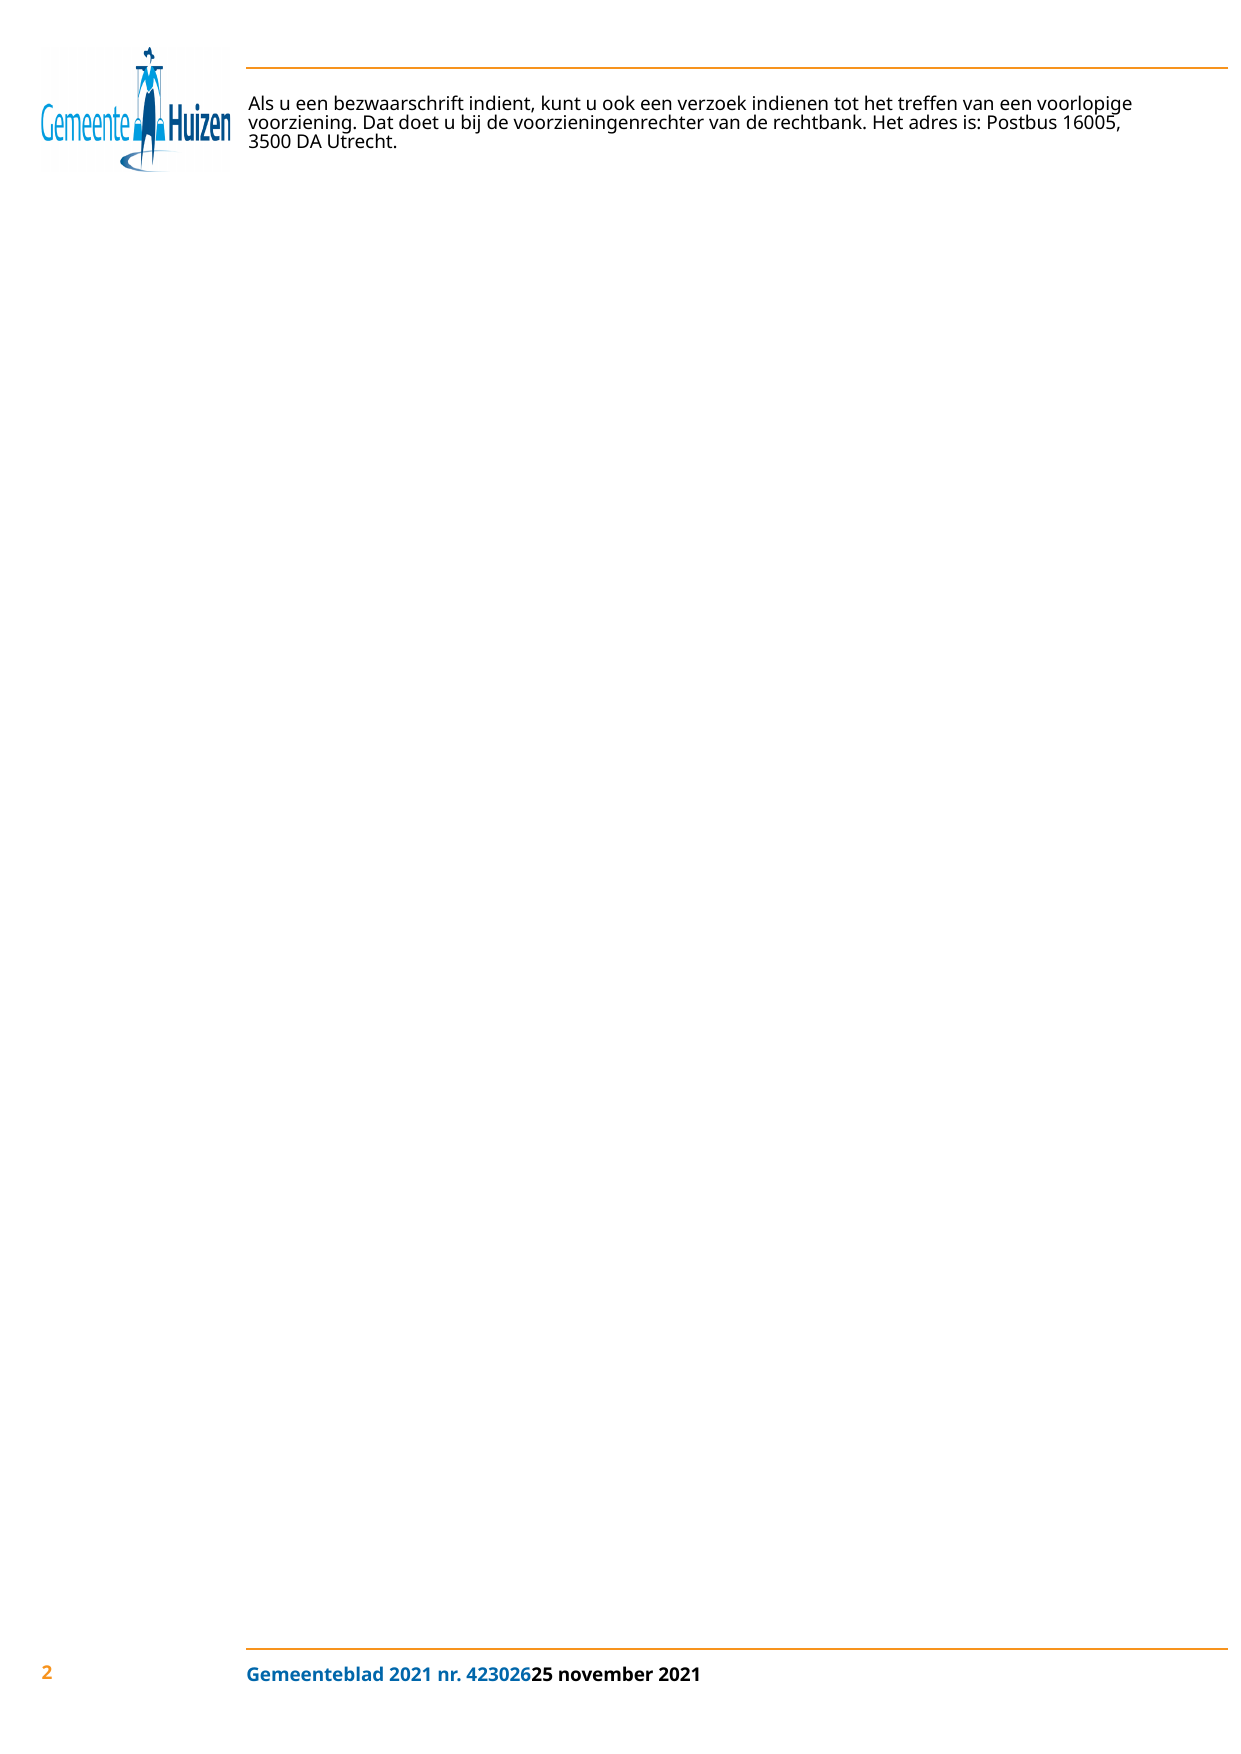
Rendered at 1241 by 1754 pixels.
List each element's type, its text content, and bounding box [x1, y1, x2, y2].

picture [41, 47, 231, 172]
text Als u een bezwaarschrift indient, kunt u ook een verzoek indienen tot het treffen van een voorlopige voorziening. Dat doet u bij de voorzieningenrechter van de rechtbank. Het adres is: Postbus 16005, 3500 DA Utrecht. [248, 95, 1152, 153]
